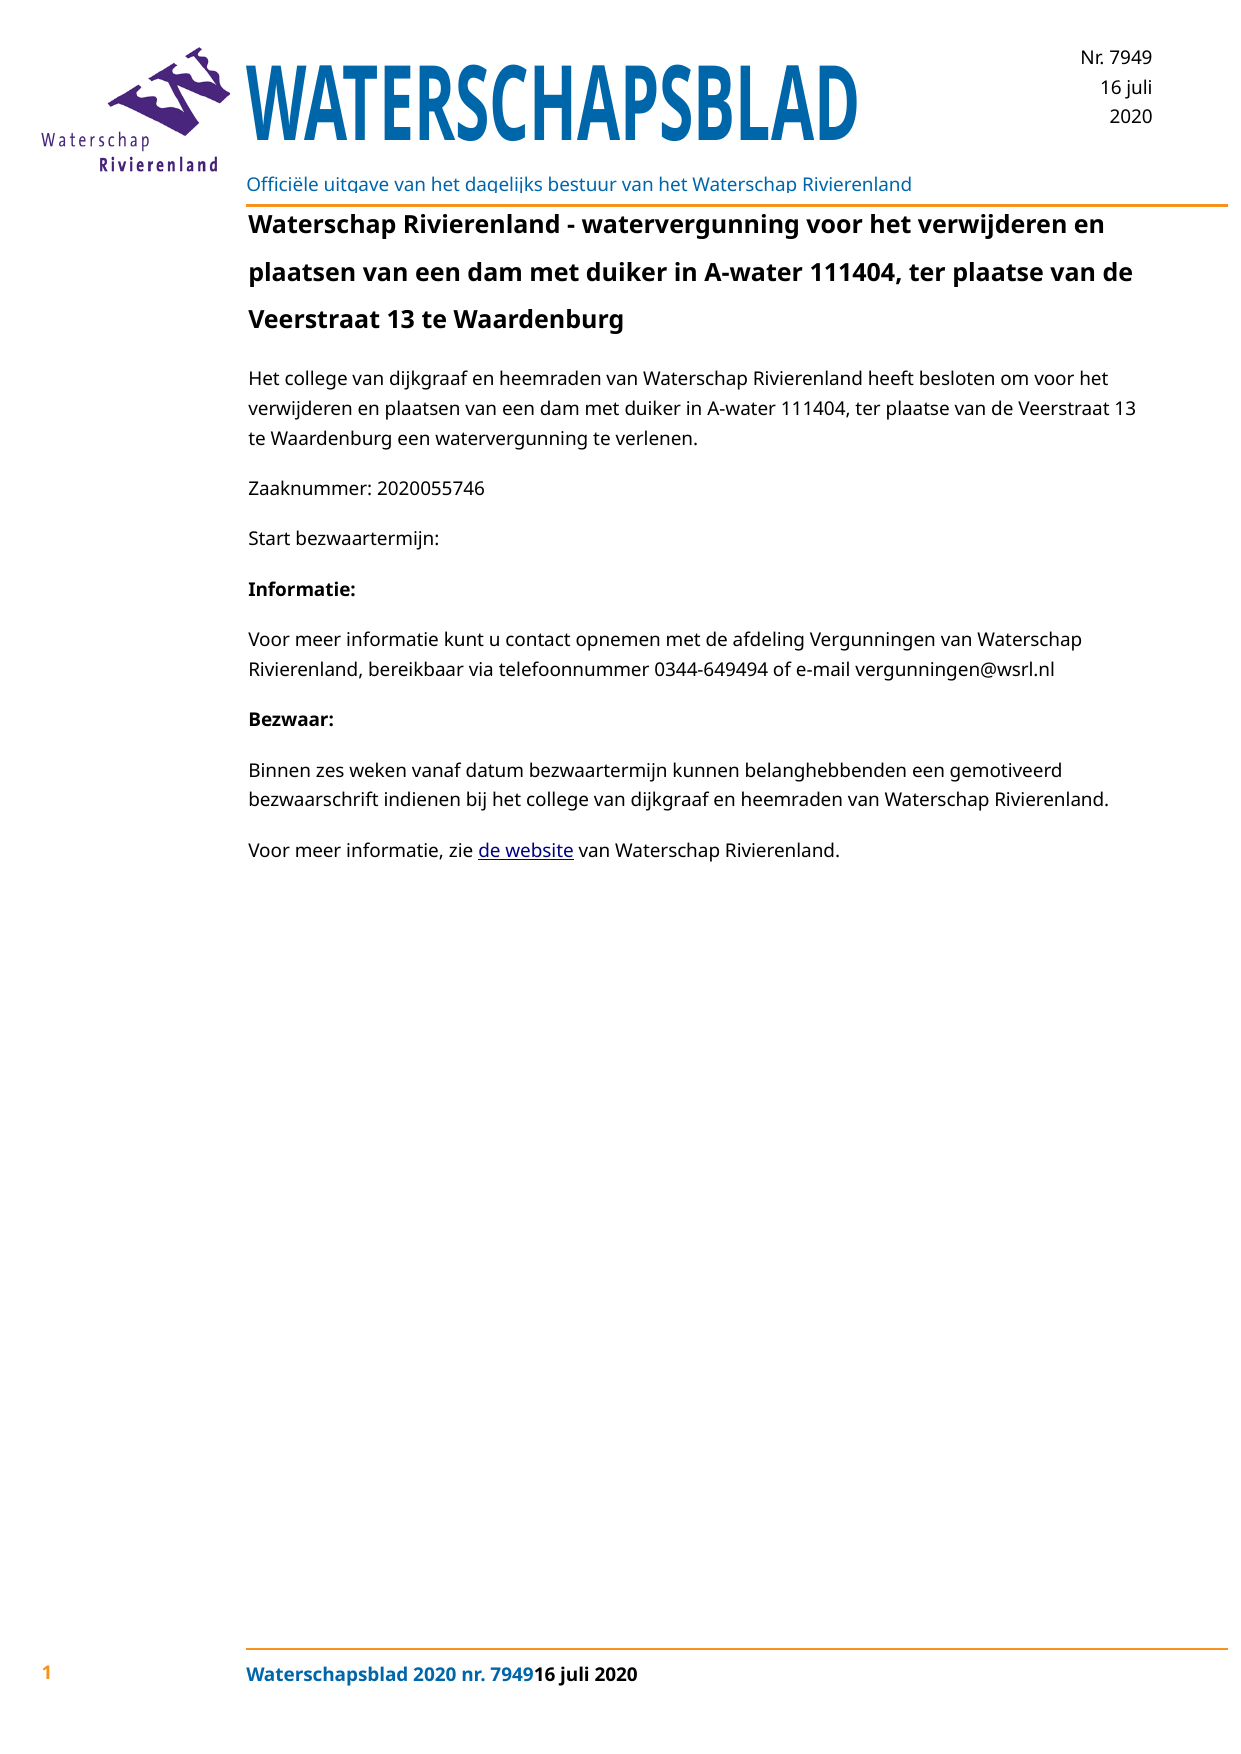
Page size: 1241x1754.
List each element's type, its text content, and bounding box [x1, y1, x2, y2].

text Voor meer informatie, zie de website van Waterschap Rivierenland. [248, 837, 1152, 862]
text Zaaknummer: 2020055746 [248, 475, 1152, 501]
text Binnen zes weken vanaf datum bezwaartermijn kunnen belanghebbenden een gemotiveerd bezwaarschrift indienen bij het college van dijkgraaf en heemraden van Waterschap Rivierenland. [248, 757, 1152, 812]
picture [41, 47, 231, 172]
text Het college van dijkgraaf en heemraden van Waterschap Rivierenland heeft besloten om voor het verwijderen en plaatsen van een dam met duiker in A-water 111404, ter plaatse van de Veerstraat 13 te Waardenburg een watervergunning te verlenen. [248, 366, 1152, 450]
text Informatie: [248, 576, 1152, 602]
text Start bezwaartermijn: [248, 526, 1152, 551]
text Waterschap Rivierenland - watervergunning voor het verwijderen en plaatsen van een dam met duiker in A-water 111404, ter plaatse van de Veerstraat 13 te Waardenburg [248, 207, 1152, 336]
text Bezwaar: [248, 706, 1152, 732]
text Voor meer informatie kunt u contact opnemen met de afdeling Vergunningen van Waterschap Rivierenland, bereikbaar via telefoonnummer 0344-649494 of e-mail vergunningen@wsrl.nl [248, 626, 1152, 682]
